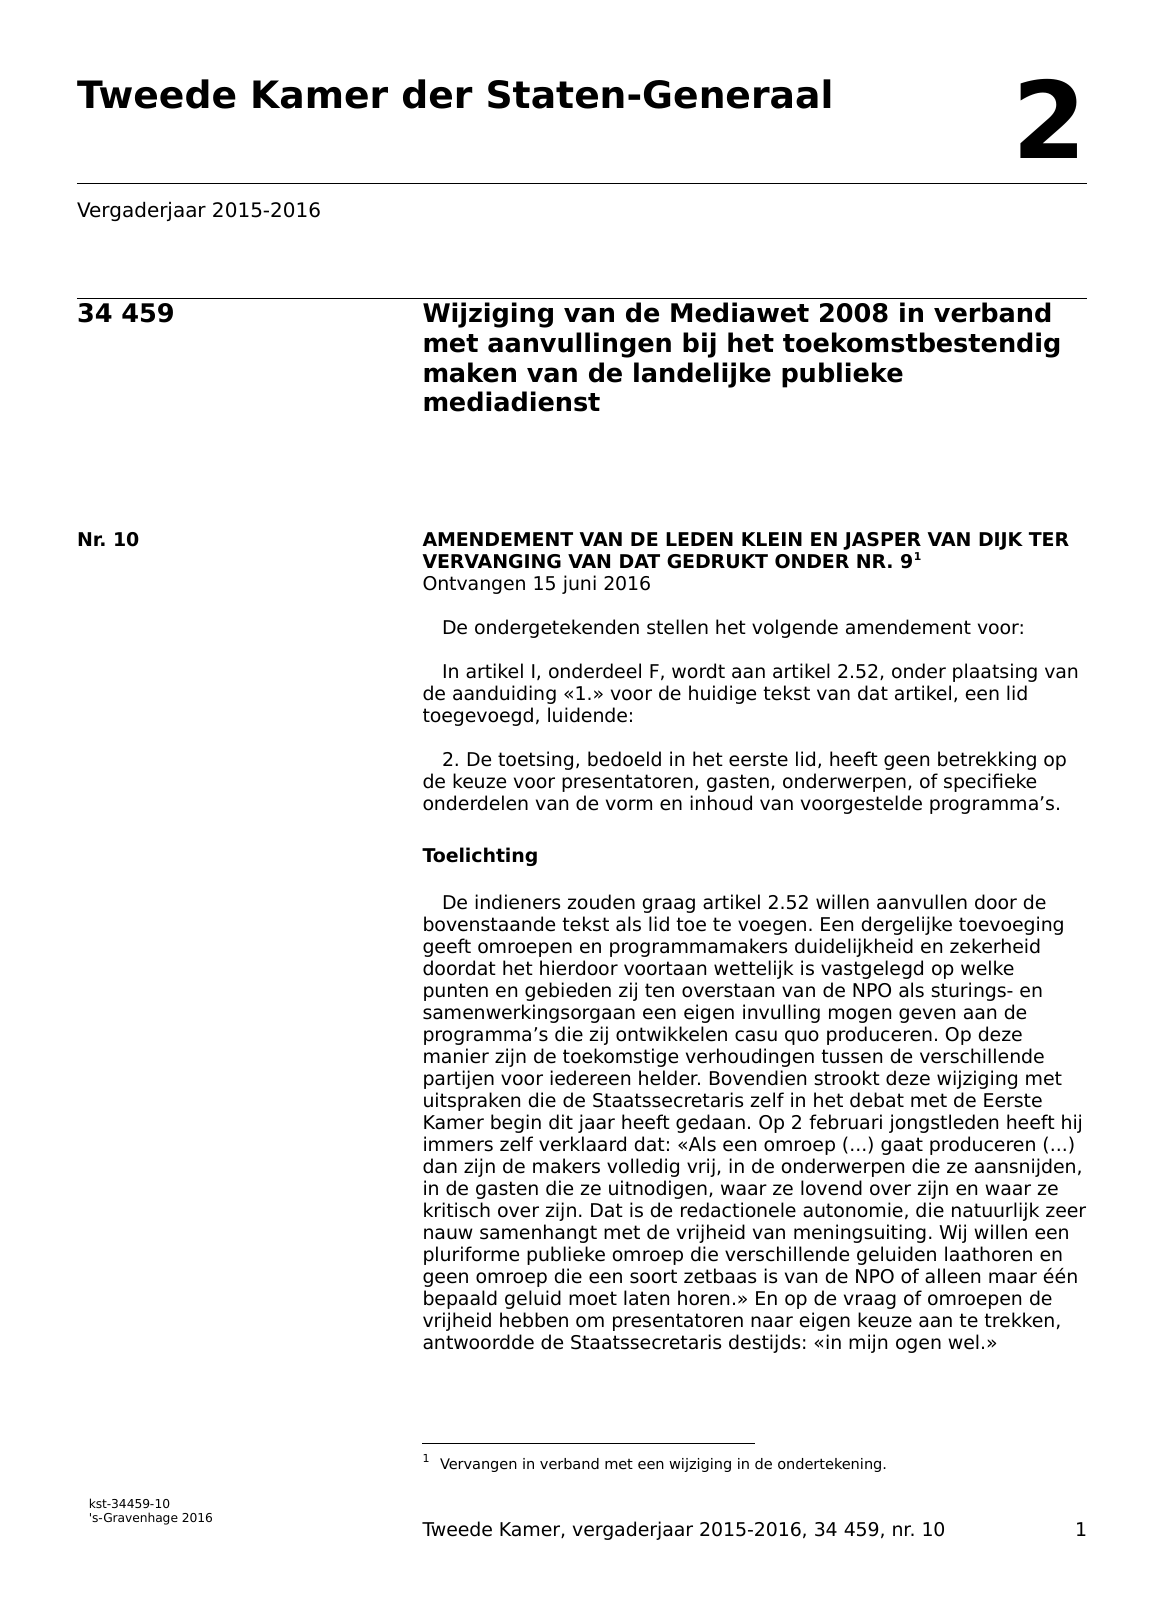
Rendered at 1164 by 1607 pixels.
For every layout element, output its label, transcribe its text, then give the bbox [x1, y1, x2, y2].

text In artikel I, onderdeel F, wordt aan artikel 2.52, onder plaatsing van de aanduiding «1.» voor de huidige tekst van dat artikel, een lid toegevoegd, luidende: [422, 661, 1087, 727]
subtitle Toelichting [422, 845, 1087, 867]
table_cell Vergaderjaar 2015-2016 [77, 184, 1087, 298]
text Ontvangen 15 juni 2016 [422, 573, 1087, 595]
table_header 2 [886, 59, 1087, 183]
text kst-34459-10 [88, 1497, 323, 1511]
text De indieners zouden graag artikel 2.52 willen aanvullen door de bovenstaande tekst als lid toe te voegen. Een dergelijke toevoeging geeft omroepen en programmamakers duidelijkheid en zekerheid doordat het hierdoor voortaan wettelijk is vastgelegd op welke punten en gebieden zij ten overstaan van de NPO als sturings- en samenwerkingsorgaan een eigen invulling mogen geven aan de programma’s die zij ontwikkelen casu quo produceren. Op deze manier zijn de toekomstige verhoudingen tussen de verschillende partijen voor iedereen helder. Bovendien strookt deze wijziging met uitspraken die de Staatssecretaris zelf in het debat met de Eerste Kamer begin dit jaar heeft gedaan. Op 2 februari jongstleden heeft hij immers zelf verklaard dat: «Als een omroep (...) gaat produceren (...) dan zijn de makers volledig vrij, in de onderwerpen die ze aansnijden, in de gasten die ze uitnodigen, waar ze lovend over zijn en waar ze kritisch over zijn. Dat is de redactionele autonomie, die natuurlijk zeer nauw samenhangt met de vrijheid van meningsuiting. Wij willen een pluriforme publieke omroep die verschillende geluiden laathoren en geen omroep die een soort zetbaas is van de NPO of alleen maar één bepaald geluid moet laten horen.» En op de vraag of omroepen de vrijheid hebben om presentatoren naar eigen keuze aan te trekken, antwoordde de Staatssecretaris destijds: «in mijn ogen wel.» [422, 892, 1087, 1354]
table_header Tweede Kamer der Staten-Generaal [77, 59, 886, 183]
text 2. De toetsing, bedoeld in het eerste lid, heeft geen betrekking op de keuze voor presentatoren, gasten, onderwerpen, of specifieke onderdelen van de vorm en inhoud van voorgestelde programma’s. [422, 749, 1087, 815]
text De ondergetekenden stellen het volgende amendement voor: [422, 617, 1087, 639]
subtitle 34 459 Wijziging van de Mediawet 2008 in verband met aanvullingen bij het toekomstbestendig maken van de landelijke publieke mediadienst [77, 299, 1087, 418]
subtitle Nr. 10 AMENDEMENT VAN DE LEDEN KLEIN EN JASPER VAN DIJK TER VERVANGING VAN DAT GEDRUKT ONDER NR. 9 [77, 529, 1087, 573]
text Vervangen in verband met een wijziging in de ondertekening. [422, 1452, 1087, 1474]
text 's-Gravenhage 2016 [88, 1511, 323, 1525]
